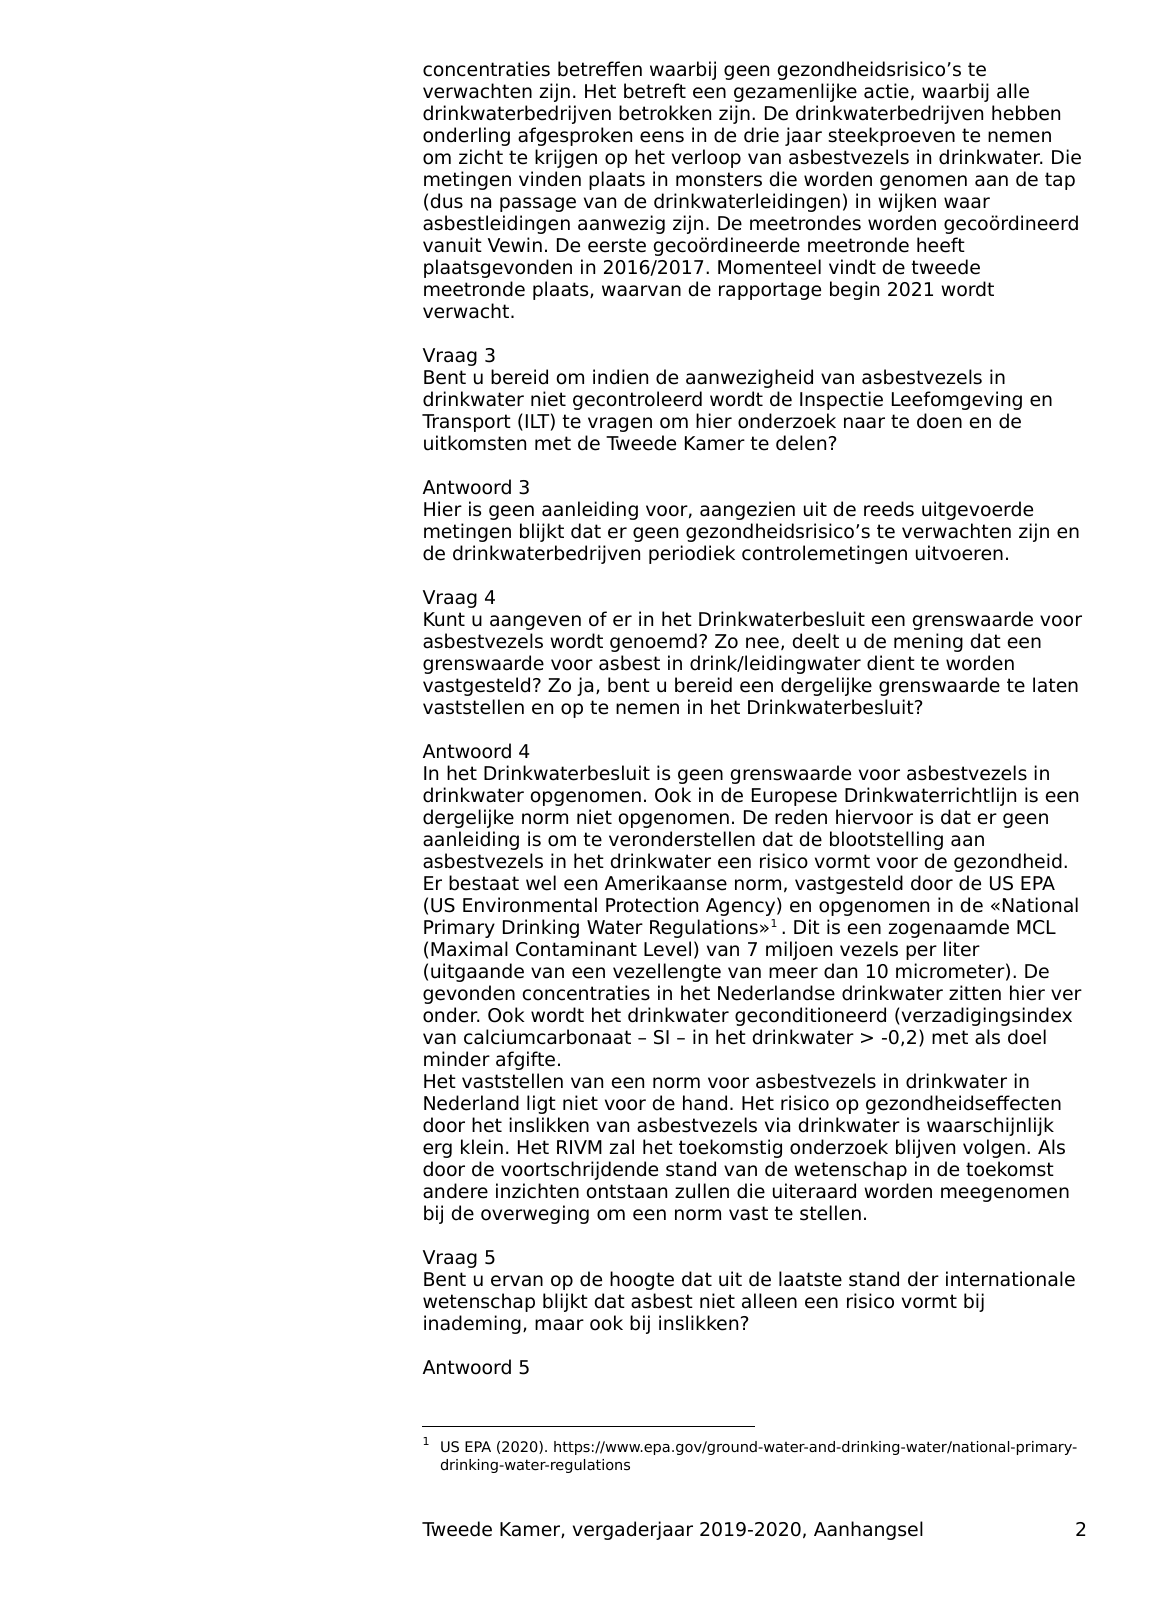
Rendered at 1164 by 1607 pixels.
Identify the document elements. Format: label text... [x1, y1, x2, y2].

text Vraag 5 [422, 1247, 1087, 1269]
text Vraag 3 [422, 345, 1087, 367]
text Hier is geen aanleiding voor, aangezien uit de reeds uitgevoerde metingen blijkt dat er geen gezondheidsrisico’s te verwachten zijn en de drinkwaterbedrijven periodiek controlemetingen uitvoeren. [422, 499, 1087, 565]
text Vraag 4 [422, 587, 1087, 609]
text Kunt u aangeven of er in het Drinkwaterbesluit een grenswaarde voor asbestvezels wordt genoemd? Zo nee, deelt u de mening dat een grenswaarde voor asbest in drink/leidingwater dient te worden vastgesteld? Zo ja, bent u bereid een dergelijke grenswaarde te laten vaststellen en op te nemen in het Drinkwaterbesluit? [422, 609, 1087, 719]
text Bent u ervan op de hoogte dat uit de laatste stand der internationale wetenschap blijkt dat asbest niet alleen een risico vormt bij inademing, maar ook bij inslikken? [422, 1269, 1087, 1335]
text Antwoord 3 [422, 477, 1087, 499]
text Bent u bereid om indien de aanwezigheid van asbestvezels in drinkwater niet gecontroleerd wordt de Inspectie Leefomgeving en Transport (ILT) te vragen om hier onderzoek naar te doen en de uitkomsten met de Tweede Kamer te delen? [422, 367, 1087, 455]
text Antwoord 5 [422, 1357, 1087, 1379]
text US EPA (2020). https://www.epa.gov/ground-water-and-drinking-water/national-primary-drinking-water-regulations [422, 1435, 1087, 1474]
text concentraties betreffen waarbij geen gezondheidsrisico’s te verwachten zijn. Het betreft een gezamenlijke actie, waarbij alle drinkwaterbedrijven betrokken zijn. De drinkwaterbedrijven hebben onderling afgesproken eens in de drie jaar steekproeven te nemen om zicht te krijgen op het verloop van asbestvezels in drinkwater. Die metingen vinden plaats in monsters die worden genomen aan de tap (dus na passage van de drinkwaterleidingen) in wijken waar asbestleidingen aanwezig zijn. De meetrondes worden gecoördineerd vanuit Vewin. De eerste gecoördineerde meetronde heeft plaatsgevonden in 2016/2017. Momenteel vindt de tweede meetronde plaats, waarvan de rapportage begin 2021 wordt verwacht. [422, 59, 1087, 323]
text In het Drinkwaterbesluit is geen grenswaarde voor asbestvezels in drinkwater opgenomen. Ook in de Europese Drinkwaterrichtlijn is een dergelijke norm niet opgenomen. De reden hiervoor is dat er geen aanleiding is om te veronderstellen dat de blootstelling aan asbestvezels in het drinkwater een risico vormt voor de gezondheid. Er bestaat wel een Amerikaanse norm, vastgesteld door de US EPA (US Environmental Protection Agency) en opgenomen in de «National Primary Drinking Water Regulations». Dit is een zogenaamde MCL (Maximal Contaminant Level) van 7 miljoen vezels per liter (uitgaande van een vezellengte van meer dan 10 micrometer). De gevonden concentraties in het Nederlandse drinkwater zitten hier ver onder. Ook wordt het drinkwater geconditioneerd (verzadigingsindex van calciumcarbonaat – SI – in het drinkwater > -0,2) met als doel minder afgifte. [422, 763, 1087, 1071]
text Het vaststellen van een norm voor asbestvezels in drinkwater in Nederland ligt niet voor de hand. Het risico op gezondheidseffecten door het inslikken van asbestvezels via drinkwater is waarschijnlijk erg klein. Het RIVM zal het toekomstig onderzoek blijven volgen. Als door de voortschrijdende stand van de wetenschap in de toekomst andere inzichten ontstaan zullen die uiteraard worden meegenomen bij de overweging om een norm vast te stellen. [422, 1071, 1087, 1225]
text Antwoord 4 [422, 741, 1087, 763]
